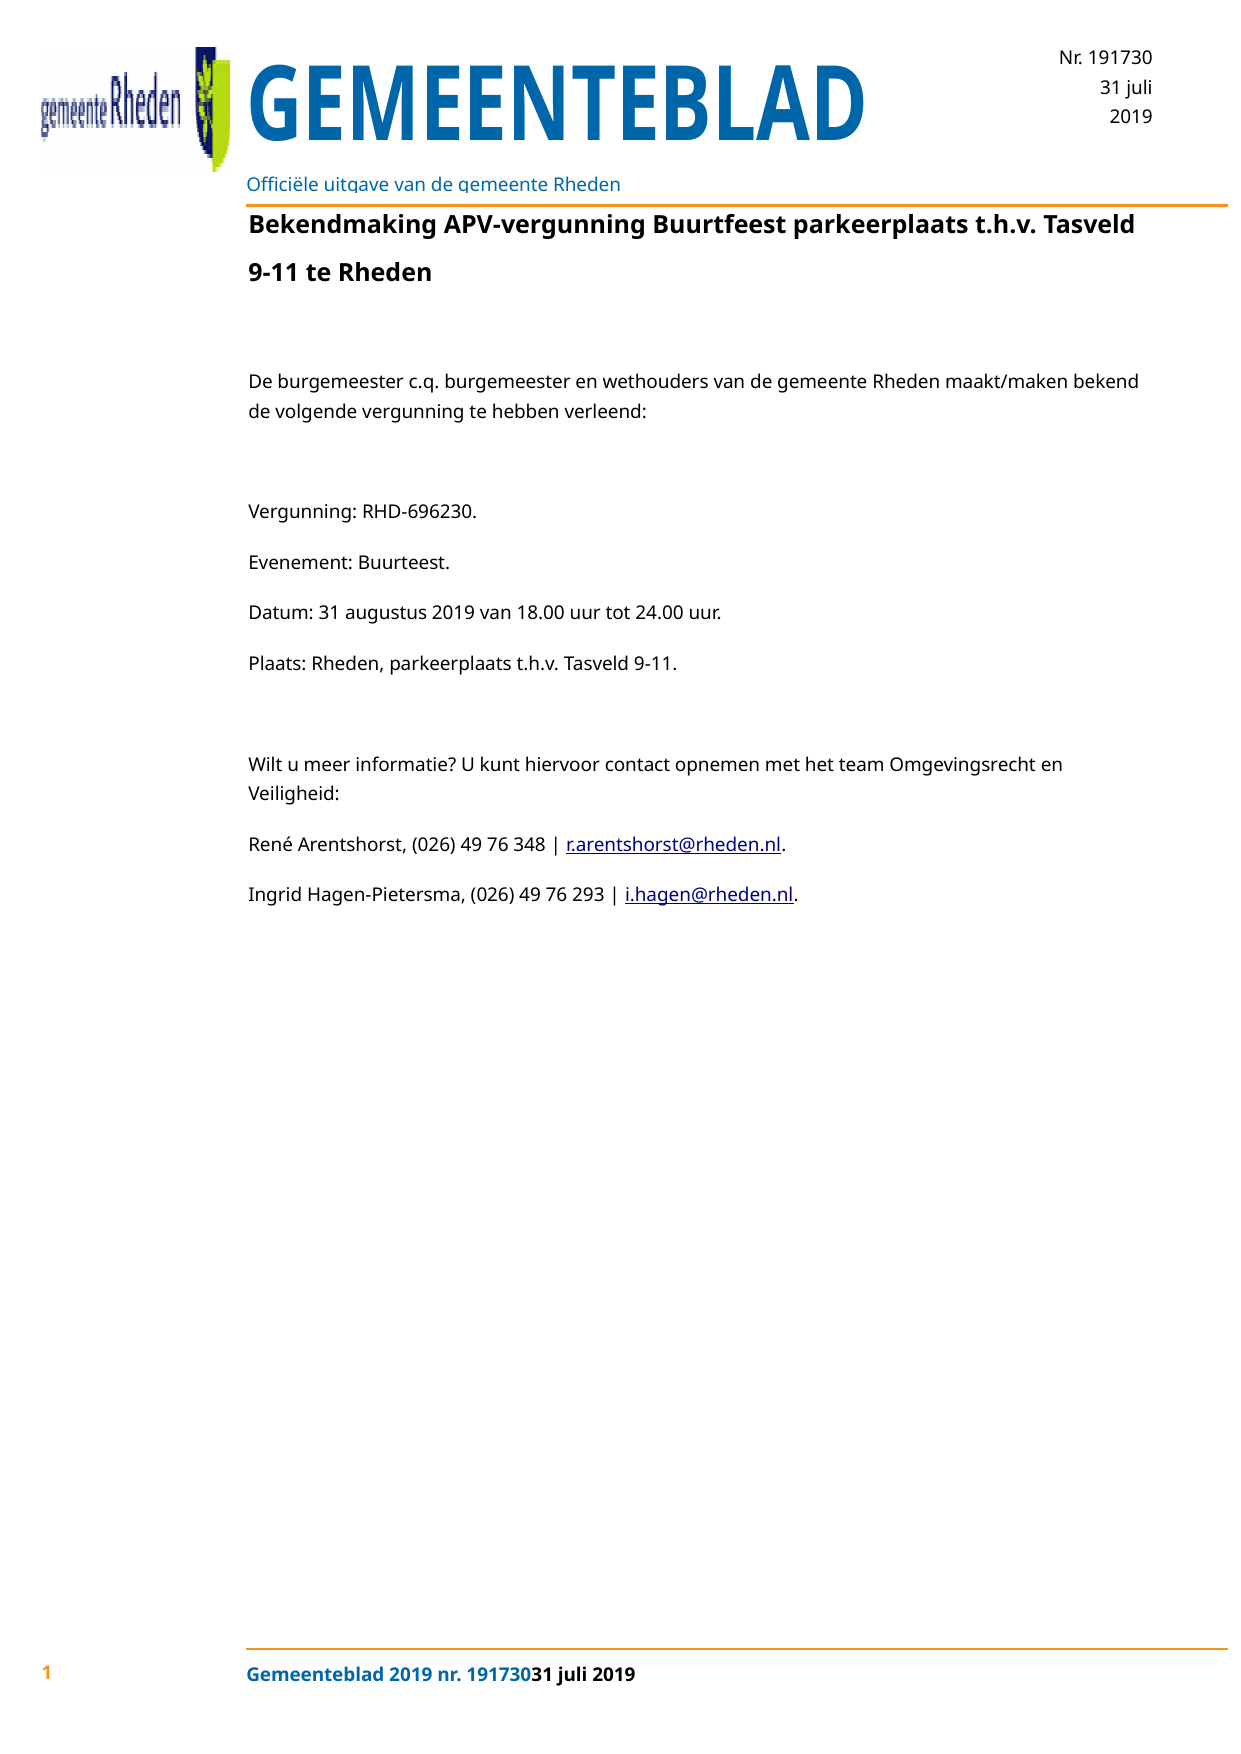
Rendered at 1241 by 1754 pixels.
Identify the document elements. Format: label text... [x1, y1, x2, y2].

picture [41, 47, 231, 172]
text René Arentshorst, (026) 49 76 348 | r.arentshorst@rheden.nl. [248, 831, 1152, 857]
text Plaats: Rheden, parkeerplaats t.h.v. Tasveld 9-11. [248, 650, 1152, 676]
text De burgemeester c.q. burgemeester en wethouders van de gemeente Rheden maakt/maken bekend de volgende vergunning te hebben verleend: [248, 368, 1152, 424]
text Wilt u meer informatie? U kunt hiervoor contact opnemen met het team Omgevingsrecht en Veiligheid: [248, 751, 1152, 806]
text Evenement: Buurteest. [248, 549, 1152, 575]
text Bekendmaking APV-vergunning Buurtfeest parkeerplaats t.h.v. Tasveld 9-11 te Rheden [248, 207, 1152, 288]
text Vergunning: RHD-696230. [248, 499, 1152, 524]
text Datum: 31 augustus 2019 van 18.00 uur tot 24.00 uur. [248, 599, 1152, 625]
text Ingrid Hagen-Pietersma, (026) 49 76 293 | i.hagen@rheden.nl. [248, 881, 1152, 907]
